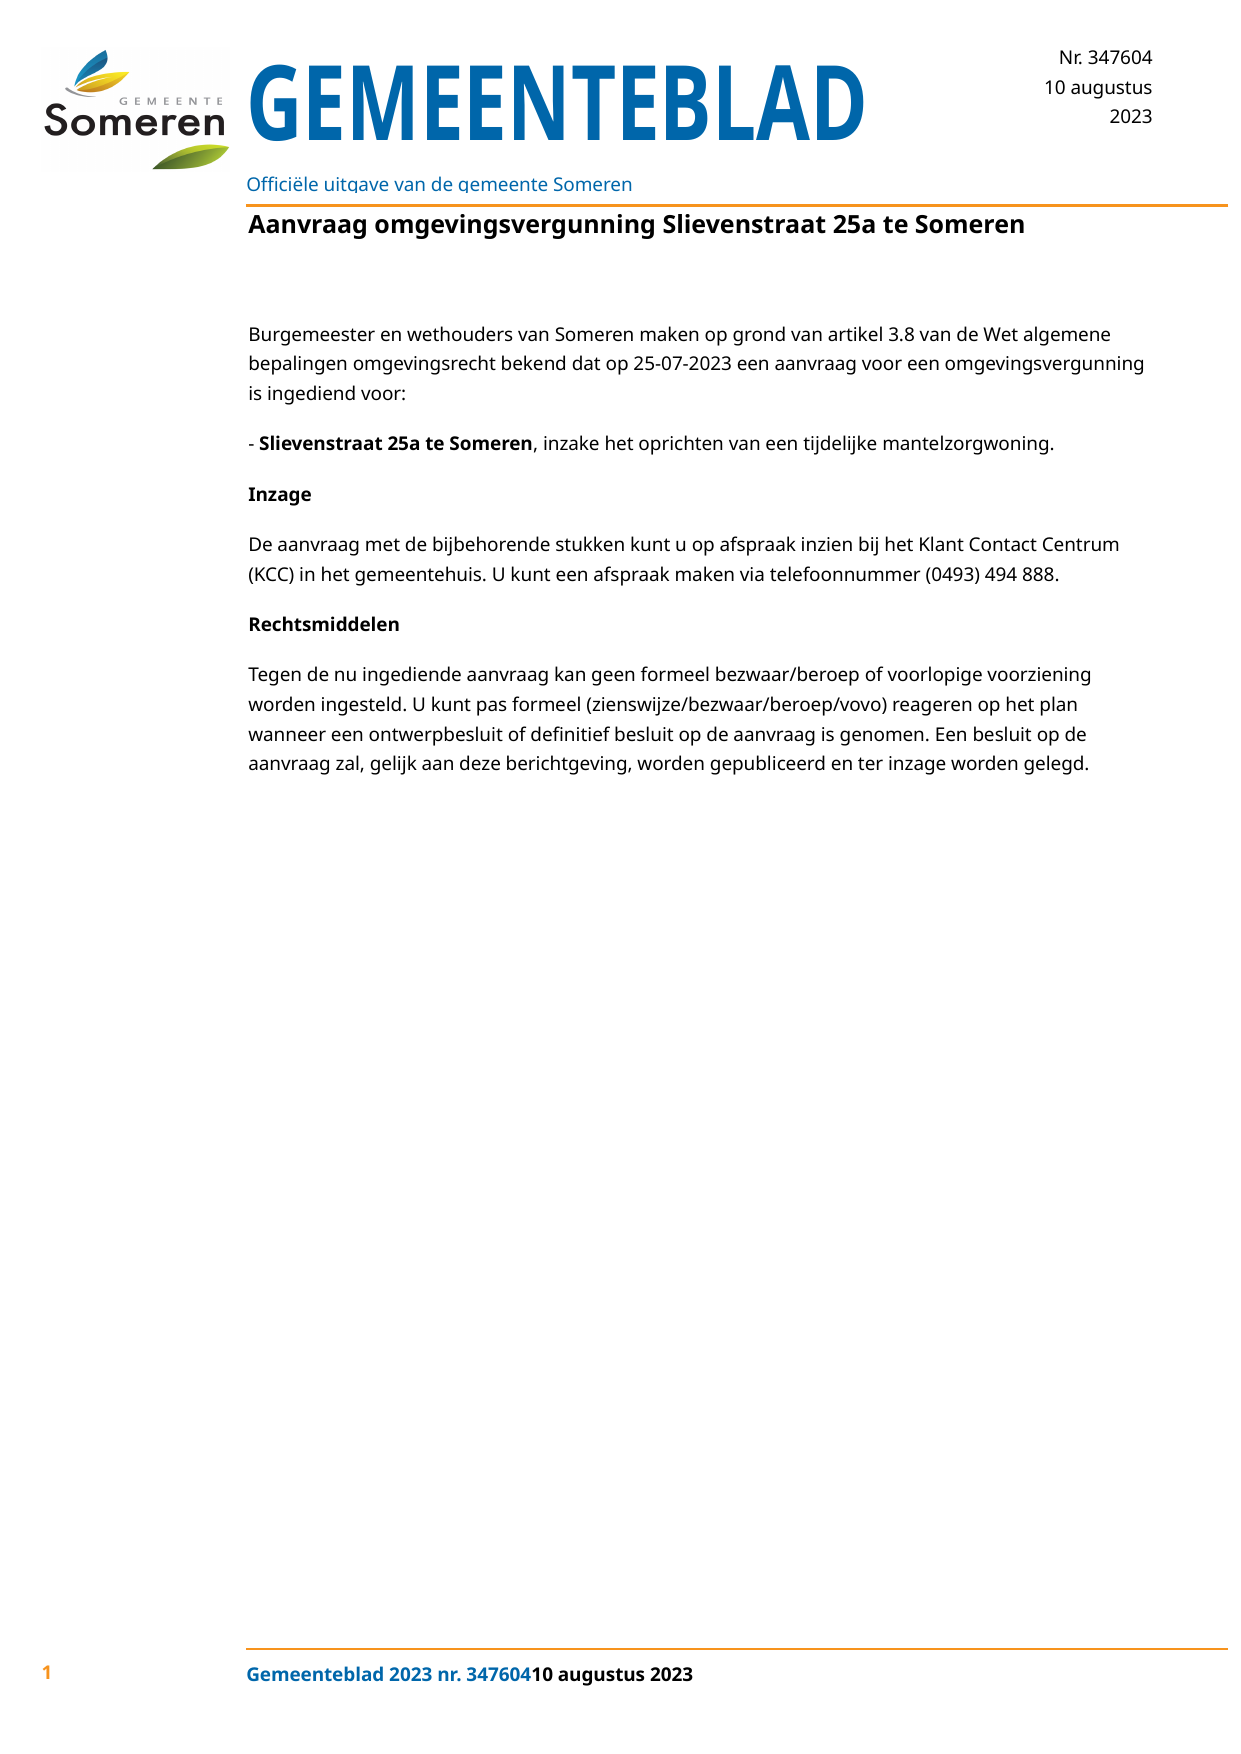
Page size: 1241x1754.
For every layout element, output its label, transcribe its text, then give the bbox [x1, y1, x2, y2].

text Aanvraag omgevingsvergunning Slievenstraat 25a te Someren [248, 207, 1152, 241]
text Tegen de nu ingediende aanvraag kan geen formeel bezwaar/beroep of voorlopige voorziening worden ingesteld. U kunt pas formeel (zienswijze/bezwaar/beroep/vovo) reageren op het plan wanneer een ontwerpbesluit of definitief besluit op de aanvraag is genomen. Een besluit op de aanvraag zal, gelijk aan deze berichtgeving, worden gepubliceerd en ter inzage worden gelegd. [248, 662, 1152, 776]
text - Slievenstraat 25a te Someren, inzake het oprichten van een tijdelijke mantelzorgwoning. [248, 430, 1152, 456]
text Burgemeester en wethouders van Someren maken op grond van artikel 3.8 van de Wet algemene bepalingen omgevingsrecht bekend dat op 25-07-2023 een aanvraag voor een omgevingsvergunning is ingediend voor: [248, 321, 1152, 406]
text De aanvraag met de bijbehorende stukken kunt u op afspraak inzien bij het Klant Contact Centrum (KCC) in het gemeentehuis. U kunt een afspraak maken via telefoonnummer (0493) 494 888. [248, 531, 1152, 586]
picture [41, 47, 231, 172]
text Inzage [248, 481, 1152, 506]
text Rechtsmiddelen [248, 611, 1152, 637]
